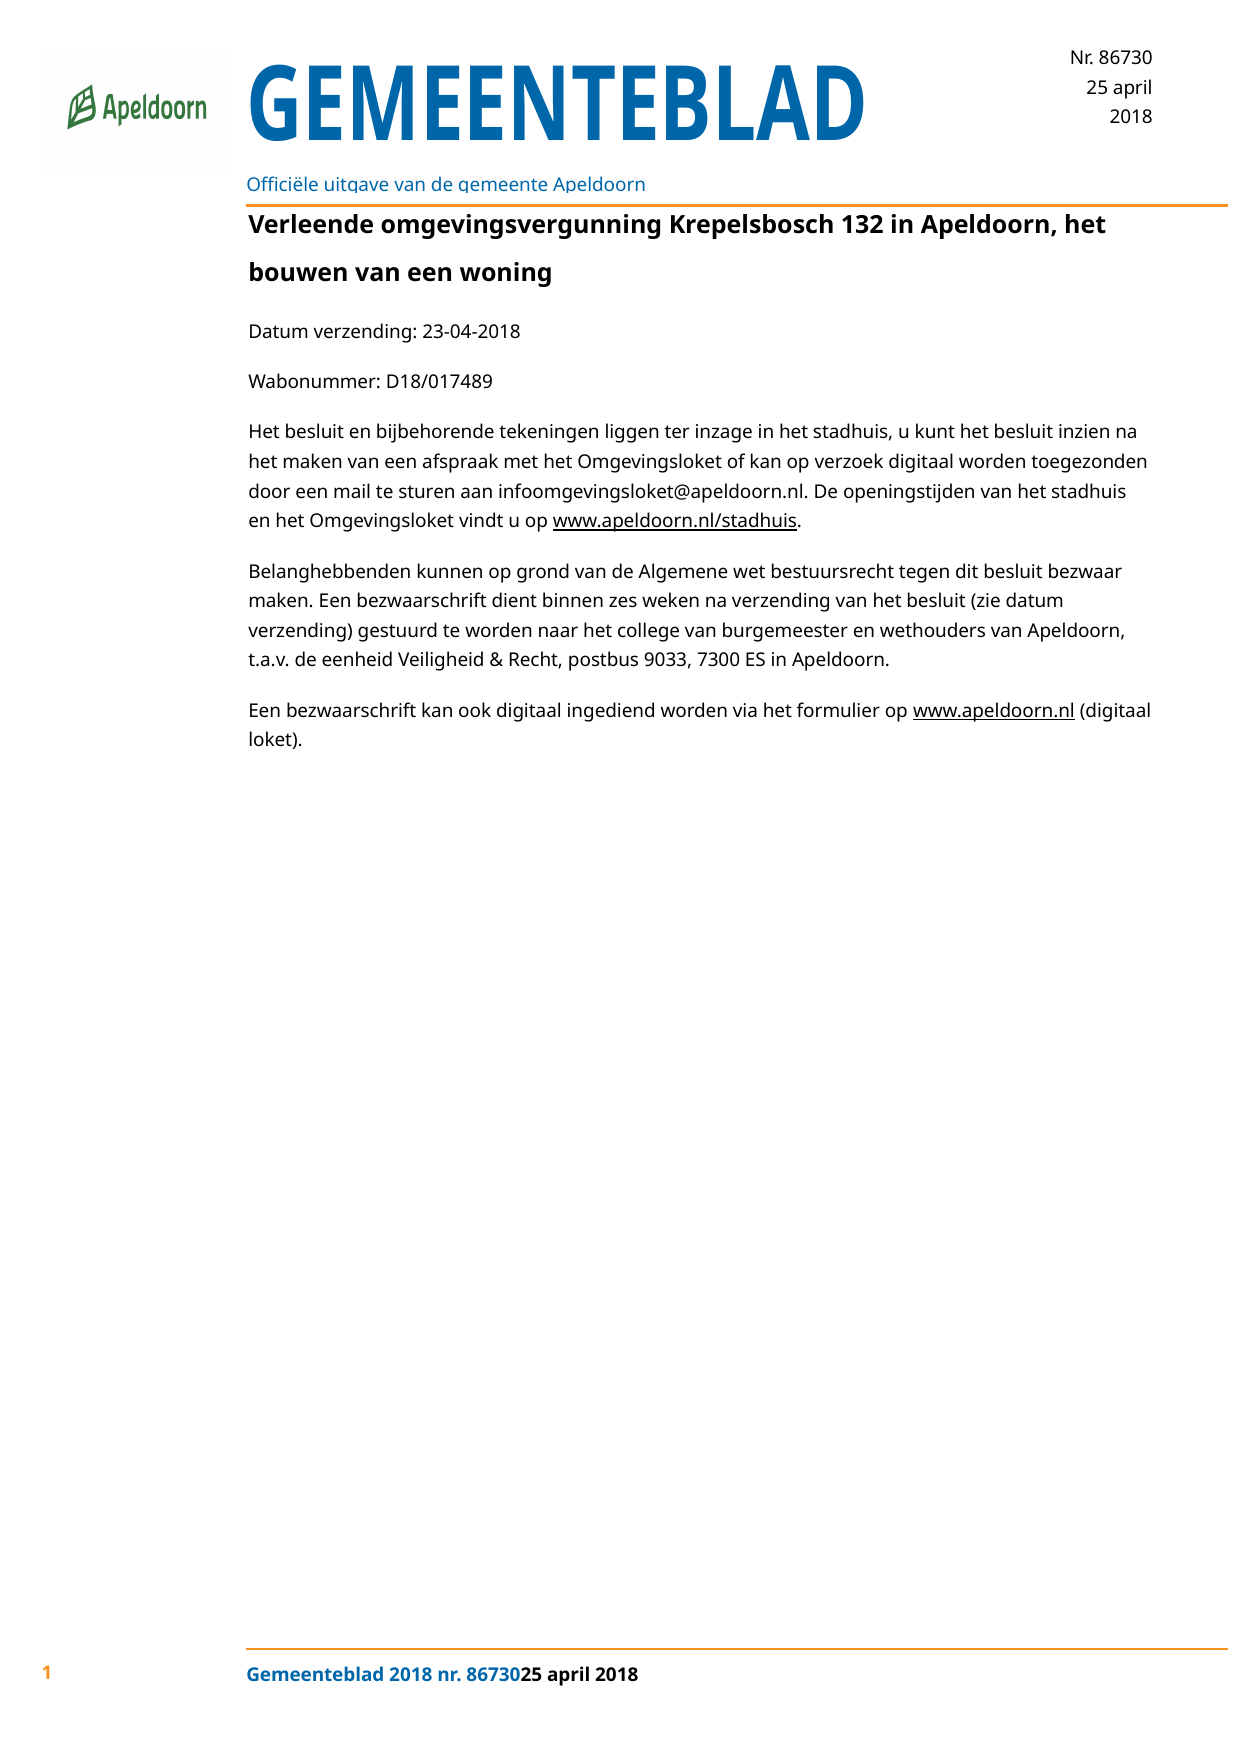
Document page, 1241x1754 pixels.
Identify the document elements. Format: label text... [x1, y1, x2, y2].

text Verleende omgevingsvergunning Krepelsbosch 132 in Apeldoorn, het bouwen van een woning [248, 207, 1152, 288]
text Belanghebbenden kunnen op grond van de Algemene wet bestuursrecht tegen dit besluit bezwaar maken. Een bezwaarschrift dient binnen zes weken na verzending van het besluit (zie datum verzending) gestuurd te worden naar het college van burgemeester en wethouders van Apeldoorn, t.a.v. de eenheid Veiligheid & Recht, postbus 9033, 7300 ES in Apeldoorn. [248, 558, 1152, 672]
picture [41, 47, 231, 172]
text Datum verzending: 23-04-2018 [248, 318, 1152, 344]
text Een bezwaarschrift kan ook digitaal ingediend worden via het formulier op www.apeldoorn.nl (digitaal loket). [248, 697, 1152, 752]
text Het besluit en bijbehorende tekeningen liggen ter inzage in het stadhuis, u kunt het besluit inzien na het maken van een afspraak met het Omgevingsloket of kan op verzoek digitaal worden toegezonden door een mail te sturen aan infoomgevingsloket@apeldoorn.nl. De openingstijden van het stadhuis en het Omgevingsloket vindt u op www.apeldoorn.nl/stadhuis. [248, 419, 1152, 533]
text Wabonummer: D18/017489 [248, 368, 1152, 394]
